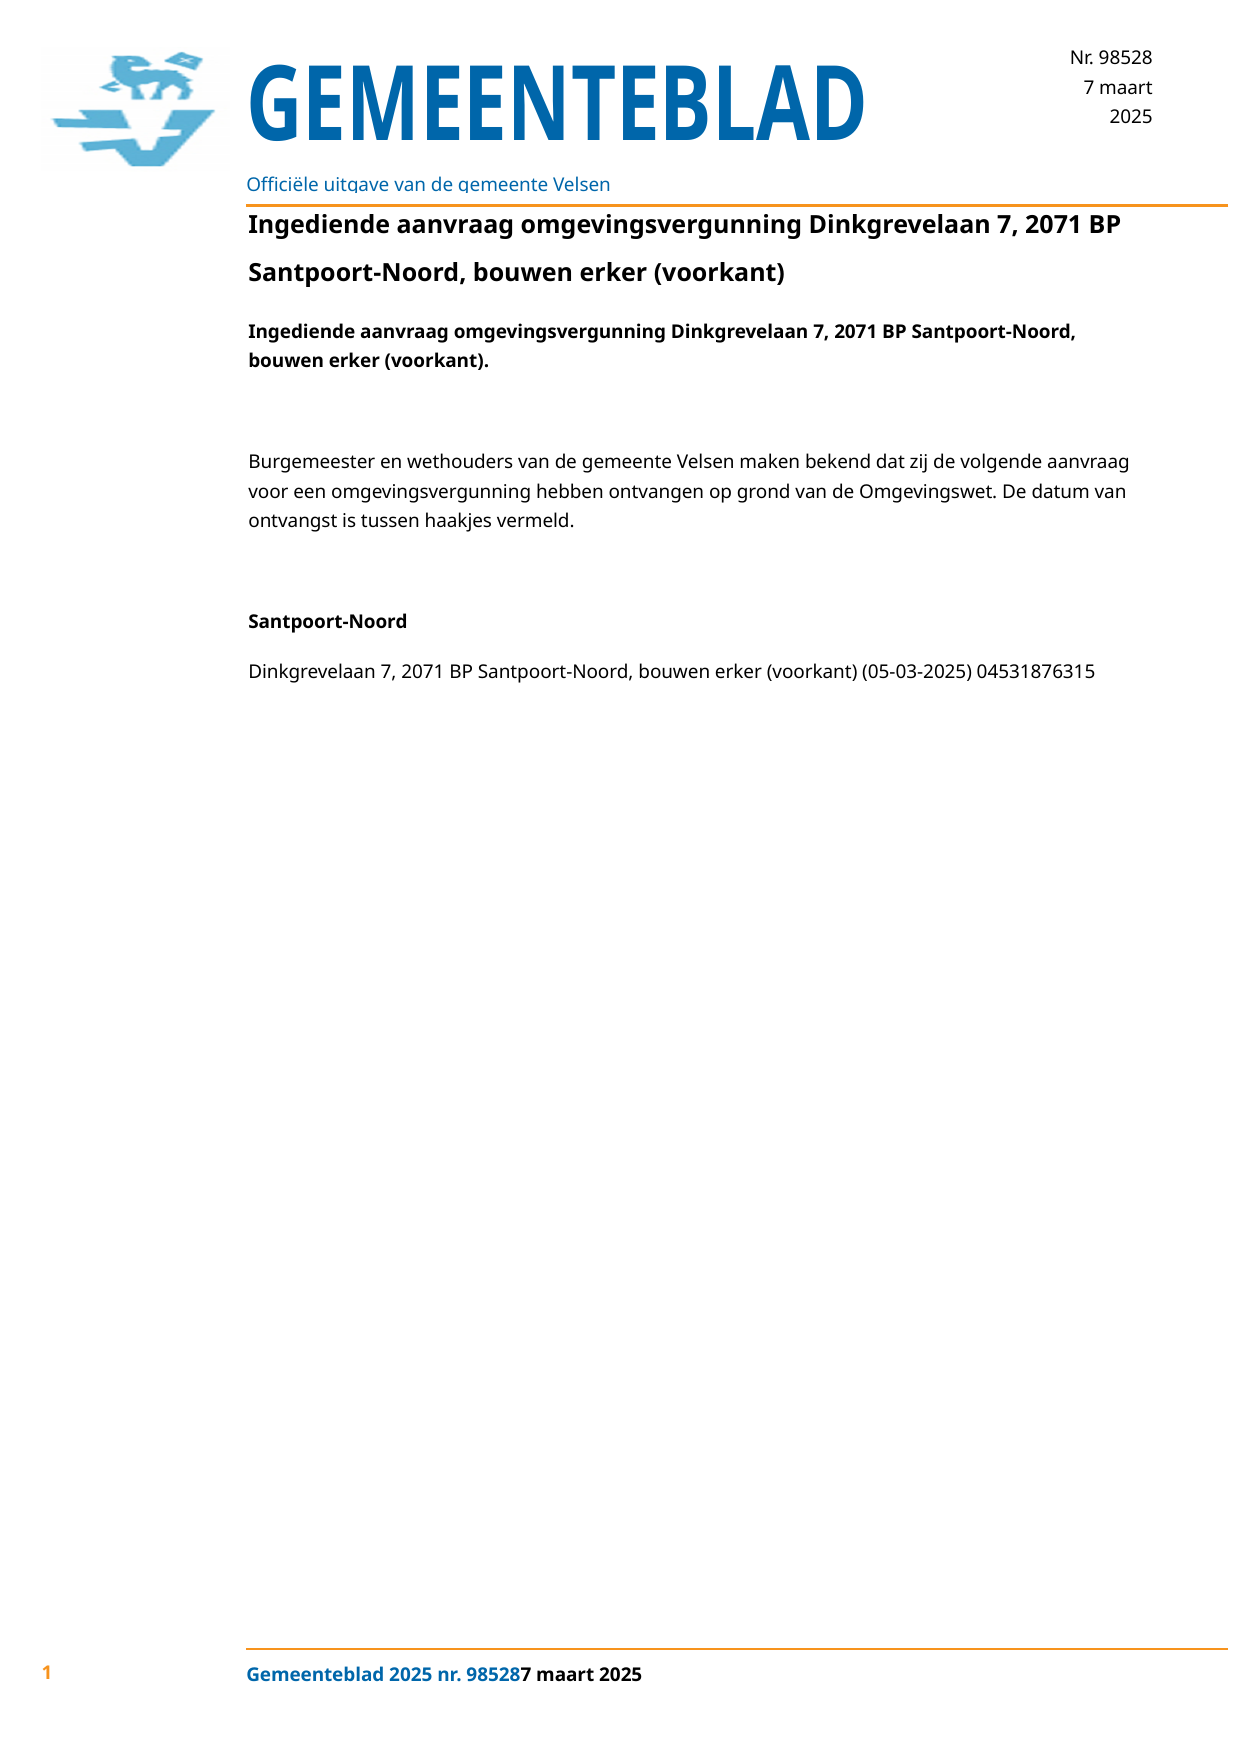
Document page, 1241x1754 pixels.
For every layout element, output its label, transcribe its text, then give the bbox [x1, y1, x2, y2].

text Ingediende aanvraag omgevingsvergunning Dinkgrevelaan 7, 2071 BP Santpoort-Noord, bouwen erker (voorkant). [248, 318, 1152, 373]
picture [41, 47, 231, 172]
text Dinkgrevelaan 7, 2071 BP Santpoort-Noord, bouwen erker (voorkant) (05-03-2025) 04531876315 [248, 659, 1152, 684]
text Ingediende aanvraag omgevingsvergunning Dinkgrevelaan 7, 2071 BP Santpoort-Noord, bouwen erker (voorkant) [248, 207, 1152, 288]
text Santpoort-Noord [248, 608, 1152, 634]
text Burgemeester en wethouders van de gemeente Velsen maken bekend dat zij de volgende aanvraag voor een omgevingsvergunning hebben ontvangen op grond van de Omgevingswet. De datum van ontvangst is tussen haakjes vermeld. [248, 448, 1152, 533]
